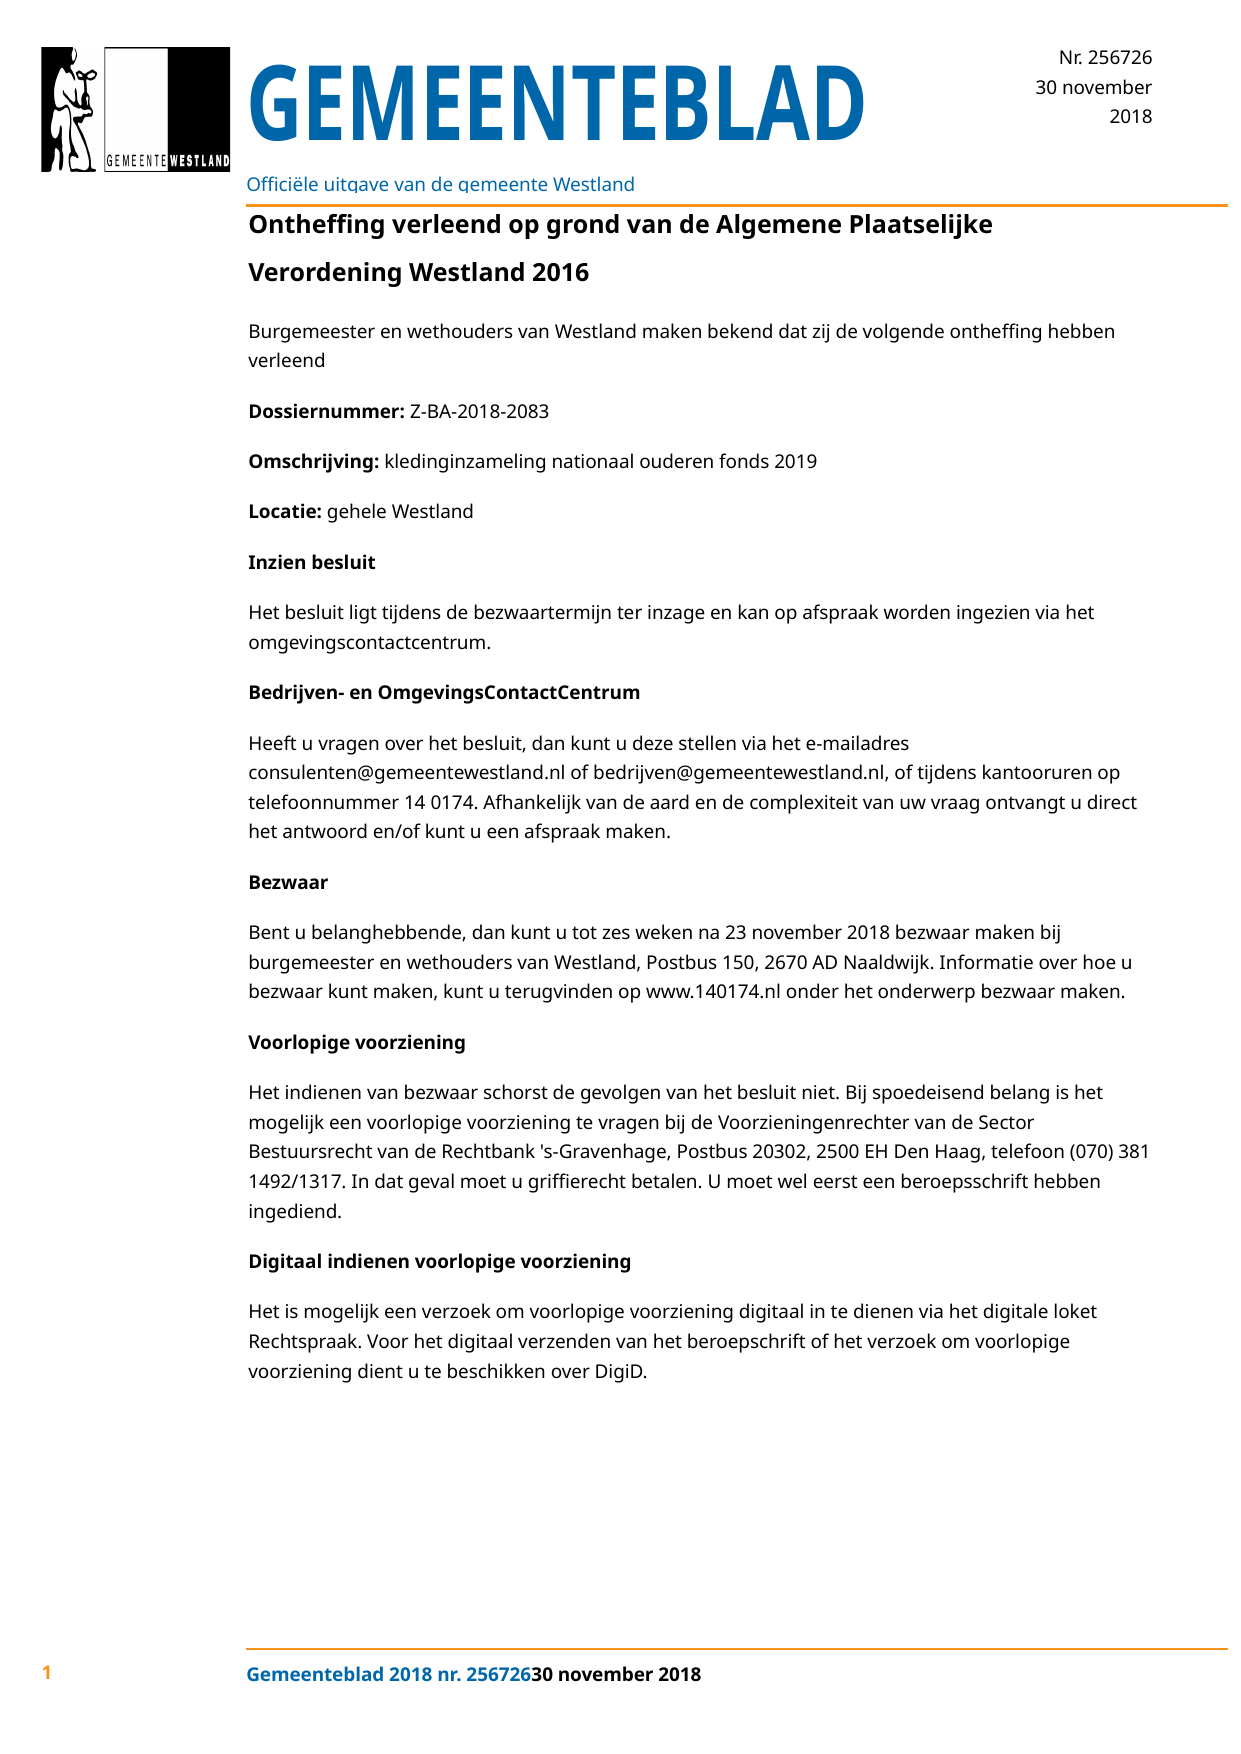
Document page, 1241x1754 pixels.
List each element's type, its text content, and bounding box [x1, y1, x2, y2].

text Voorlopige voorziening [248, 1029, 1152, 1055]
text Bedrijven- en OmgevingsContactCentrum [248, 679, 1152, 705]
text Het besluit ligt tijdens de bezwaartermijn ter inzage en kan op afspraak worden ingezien via het omgevingscontactcentrum. [248, 599, 1152, 655]
text Locatie: gehele Westland [248, 499, 1152, 524]
text Het indienen van bezwaar schorst de gevolgen van het besluit niet. Bij spoedeisend belang is het mogelijk een voorlopige voorziening te vragen bij de Voorzieningenrechter van de Sector Bestuursrecht van de Rechtbank 's-Gravenhage, Postbus 20302, 2500 EH Den Haag, telefoon (070) 381 1492/1317. In dat geval moet u griffierecht betalen. U moet wel eerst een beroepsschrift hebben ingediend. [248, 1079, 1152, 1224]
text Het is mogelijk een verzoek om voorlopige voorziening digitaal in te dienen via het digitale loket Rechtspraak. Voor het digitaal verzenden van het beroepschrift of het verzoek om voorlopige voorziening dient u te beschikken over DigiD. [248, 1299, 1152, 1384]
picture [41, 47, 231, 172]
text Heeft u vragen over het besluit, dan kunt u deze stellen via het e-mailadres consulenten@gemeentewestland.nl of bedrijven@gemeentewestland.nl, of tijdens kantooruren op telefoonnummer 14 0174. Afhankelijk van de aard en de complexiteit van uw vraag ontvangt u direct het antwoord en/of kunt u een afspraak maken. [248, 730, 1152, 844]
text Bezwaar [248, 869, 1152, 895]
text Inzien besluit [248, 549, 1152, 575]
text Burgemeester en wethouders van Westland maken bekend dat zij de volgende ontheffing hebben verleend [248, 318, 1152, 373]
text Dossiernummer: Z-BA-2018-2083 [248, 398, 1152, 424]
text Omschrijving: kledinginzameling nationaal ouderen fonds 2019 [248, 448, 1152, 474]
text Bent u belanghebbende, dan kunt u tot zes weken na 23 november 2018 bezwaar maken bij burgemeester en wethouders van Westland, Postbus 150, 2670 AD Naaldwijk. Informatie over hoe u bezwaar kunt maken, kunt u terugvinden op www.140174.nl onder het onderwerp bezwaar maken. [248, 919, 1152, 1004]
text Digitaal indienen voorlopige voorziening [248, 1248, 1152, 1274]
text Ontheffing verleend op grond van de Algemene Plaatselijke Verordening Westland 2016 [248, 207, 1152, 288]
